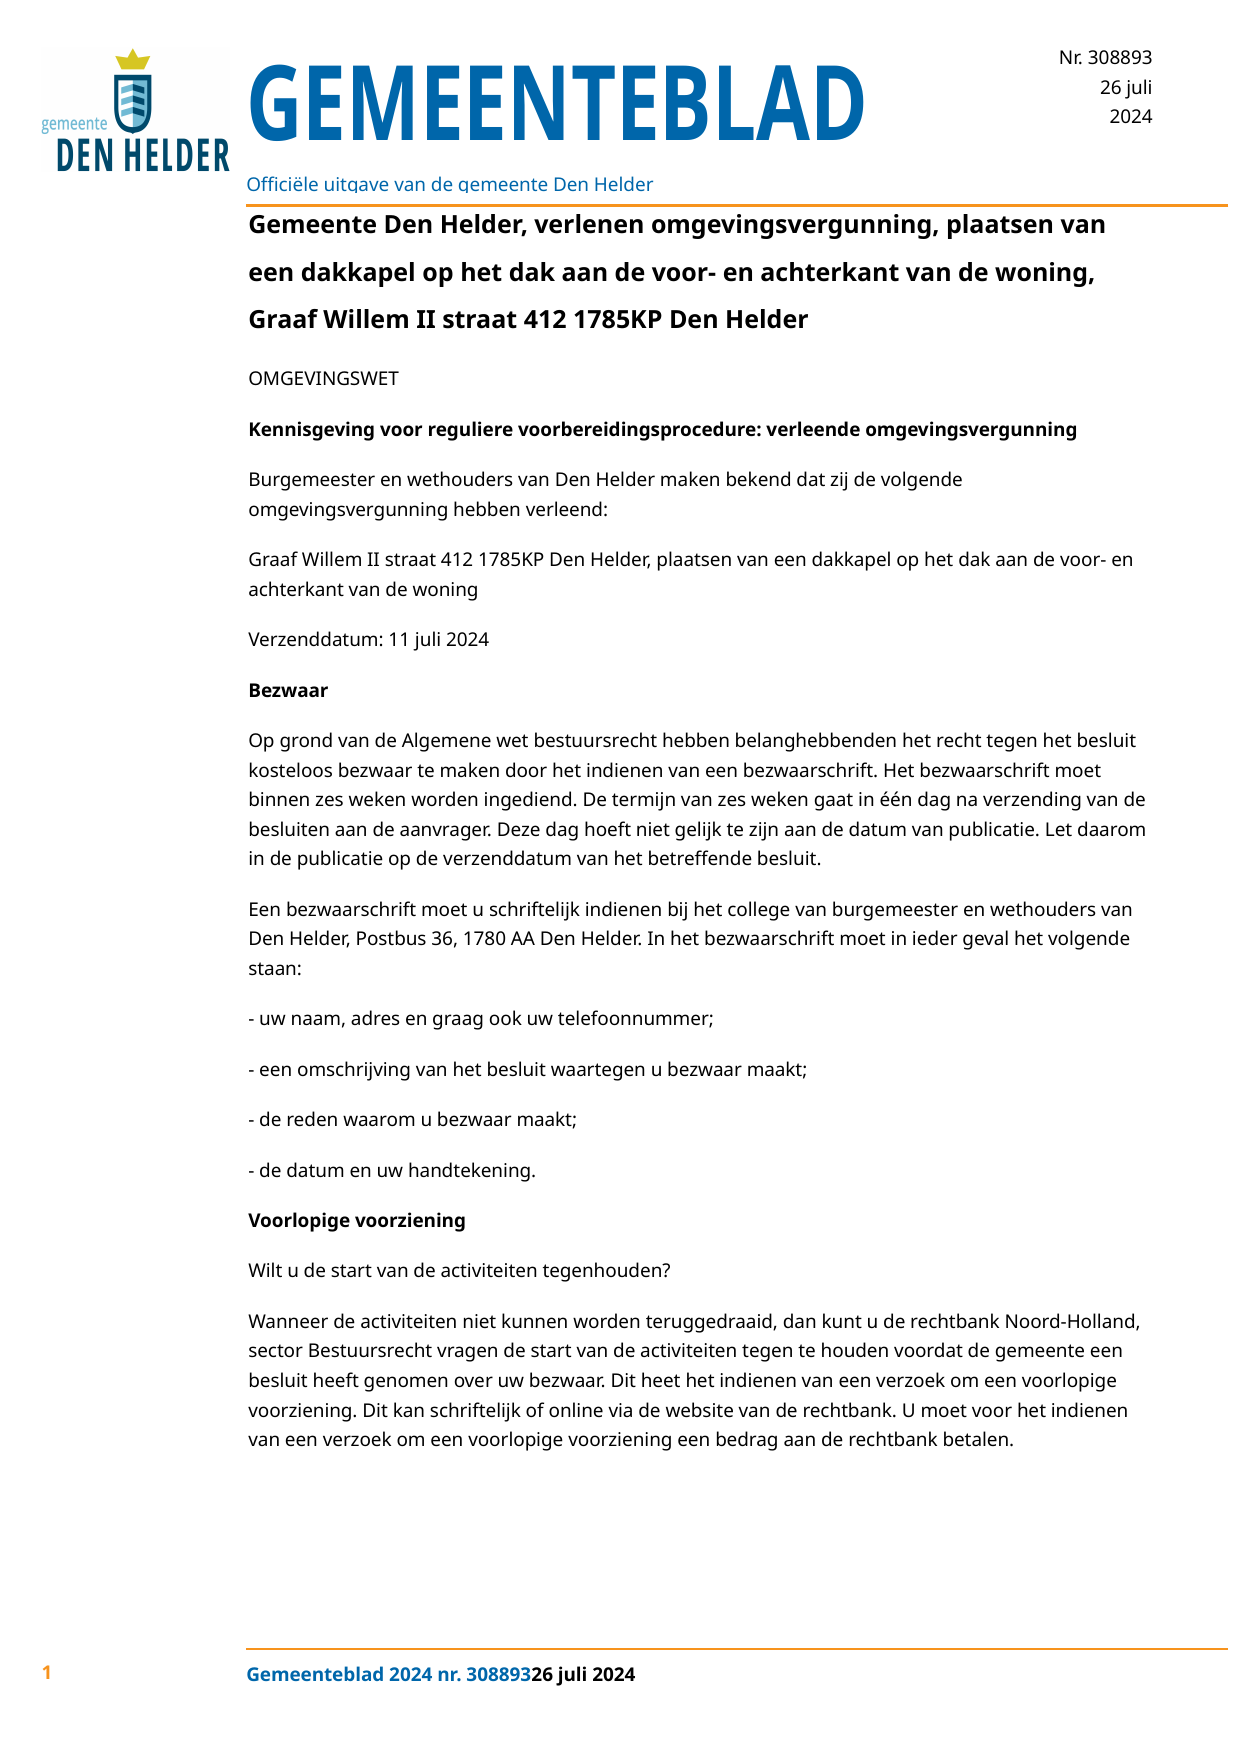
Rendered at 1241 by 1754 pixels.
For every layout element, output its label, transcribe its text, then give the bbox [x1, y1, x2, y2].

picture [41, 47, 231, 172]
text Verzenddatum: 11 juli 2024 [248, 626, 1152, 652]
text Op grond van de Algemene wet bestuursrecht hebben belanghebbenden het recht tegen het besluit kosteloos bezwaar te maken door het indienen van een bezwaarschrift. Het bezwaarschrift moet binnen zes weken worden ingediend. De termijn van zes weken gaat in één dag na verzending van de besluiten aan de aanvrager. Deze dag hoeft niet gelijk te zijn aan de datum van publicatie. Let daarom in de publicatie op de verzenddatum van het betreffende besluit. [248, 727, 1152, 871]
text - uw naam, adres en graag ook uw telefoonnummer; [248, 1006, 1152, 1031]
text Gemeente Den Helder, verlenen omgevingsvergunning, plaatsen van een dakkapel op het dak aan de voor- en achterkant van de woning, Graaf Willem II straat 412 1785KP Den Helder [248, 207, 1152, 336]
text - een omschrijving van het besluit waartegen u bezwaar maakt; [248, 1056, 1152, 1082]
text Een bezwaarschrift moet u schriftelijk indienen bij het college van burgemeester en wethouders van Den Helder, Postbus 36, 1780 AA Den Helder. In het bezwaarschrift moet in ieder geval het volgende staan: [248, 896, 1152, 981]
picture [220, 160, 224, 172]
picture [182, 144, 187, 165]
text Graaf Willem II straat 412 1785KP Den Helder, plaatsen van een dakkapel op het dak aan de voor- en achterkant van de woning [248, 546, 1152, 602]
text - de reden waarom u bezwaar maakt; [248, 1106, 1152, 1132]
text - de datum en uw handtekening. [248, 1157, 1152, 1182]
text Kennisgeving voor reguliere voorbereidingsprocedure: verleende omgevingsvergunning [248, 416, 1152, 442]
text Voorlopige voorziening [248, 1207, 1152, 1233]
text Wanneer de activiteiten niet kunnen worden teruggedraaid, dan kunt u de rechtbank Noord-Holland, sector Bestuursrecht vragen de start van de activiteiten tegen te houden voordat de gemeente een besluit heeft genomen over uw bezwaar. Dit heet het indienen van een verzoek om een voorlopige voorziening. Dit kan schriftelijk of online via de website van de rechtbank. U moet voor het indienen van een verzoek om een voorlopige voorziening een bedrag aan de rechtbank betalen. [248, 1308, 1152, 1452]
text OMGEVINGSWET [248, 366, 1152, 391]
text Wilt u de start van de activiteiten tegenhouden? [248, 1258, 1152, 1283]
picture [63, 144, 68, 165]
text Bezwaar [248, 677, 1152, 702]
picture [130, 157, 135, 172]
picture [100, 154, 106, 172]
text Burgemeester en wethouders van Den Helder maken bekend dat zij de volgende omgevingsvergunning hebben verleend: [248, 466, 1152, 522]
